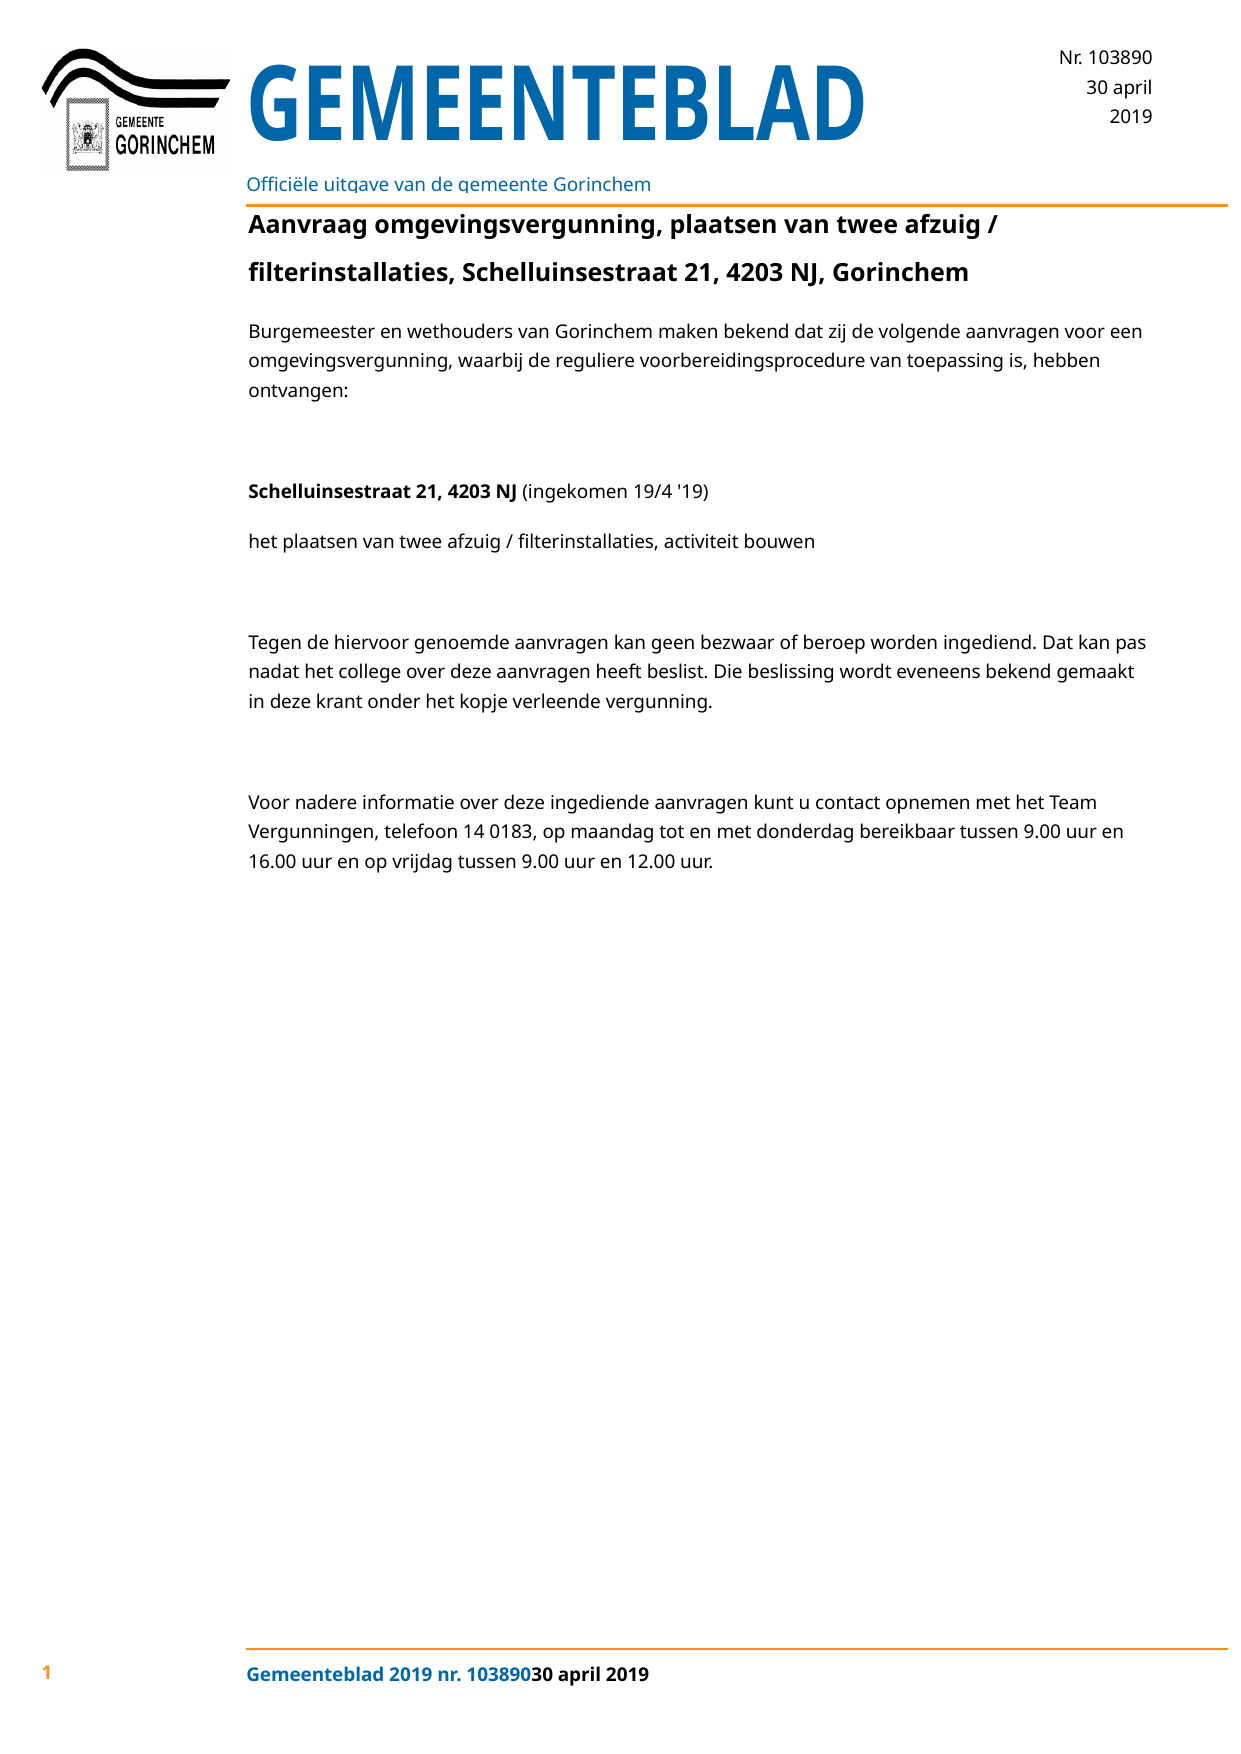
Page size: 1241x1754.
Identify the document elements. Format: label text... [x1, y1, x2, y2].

text Voor nadere informatie over deze ingediende aanvragen kunt u contact opnemen met het Team Vergunningen, telefoon 14 0183, op maandag tot en met donderdag bereikbaar tussen 9.00 uur en 16.00 uur en op vrijdag tussen 9.00 uur en 12.00 uur. [248, 789, 1152, 874]
text Tegen de hiervoor genoemde aanvragen kan geen bezwaar of beroep worden ingediend. Dat kan pas nadat het college over deze aanvragen heeft beslist. Die beslissing wordt eveneens bekend gemaakt in deze krant onder het kopje verleende vergunning. [248, 629, 1152, 714]
picture [41, 47, 231, 172]
text Schelluinsestraat 21, 4203 NJ (ingekomen 19/4 '19) [248, 478, 1152, 504]
text Burgemeester en wethouders van Gorinchem maken bekend dat zij de volgende aanvragen voor een omgevingsvergunning, waarbij de reguliere voorbereidingsprocedure van toepassing is, hebben ontvangen: [248, 318, 1152, 403]
text Aanvraag omgevingsvergunning, plaatsen van twee afzuig / filterinstallaties, Schelluinsestraat 21, 4203 NJ, Gorinchem [248, 207, 1152, 288]
text het plaatsen van twee afzuig / filterinstallaties, activiteit bouwen [248, 528, 1152, 554]
